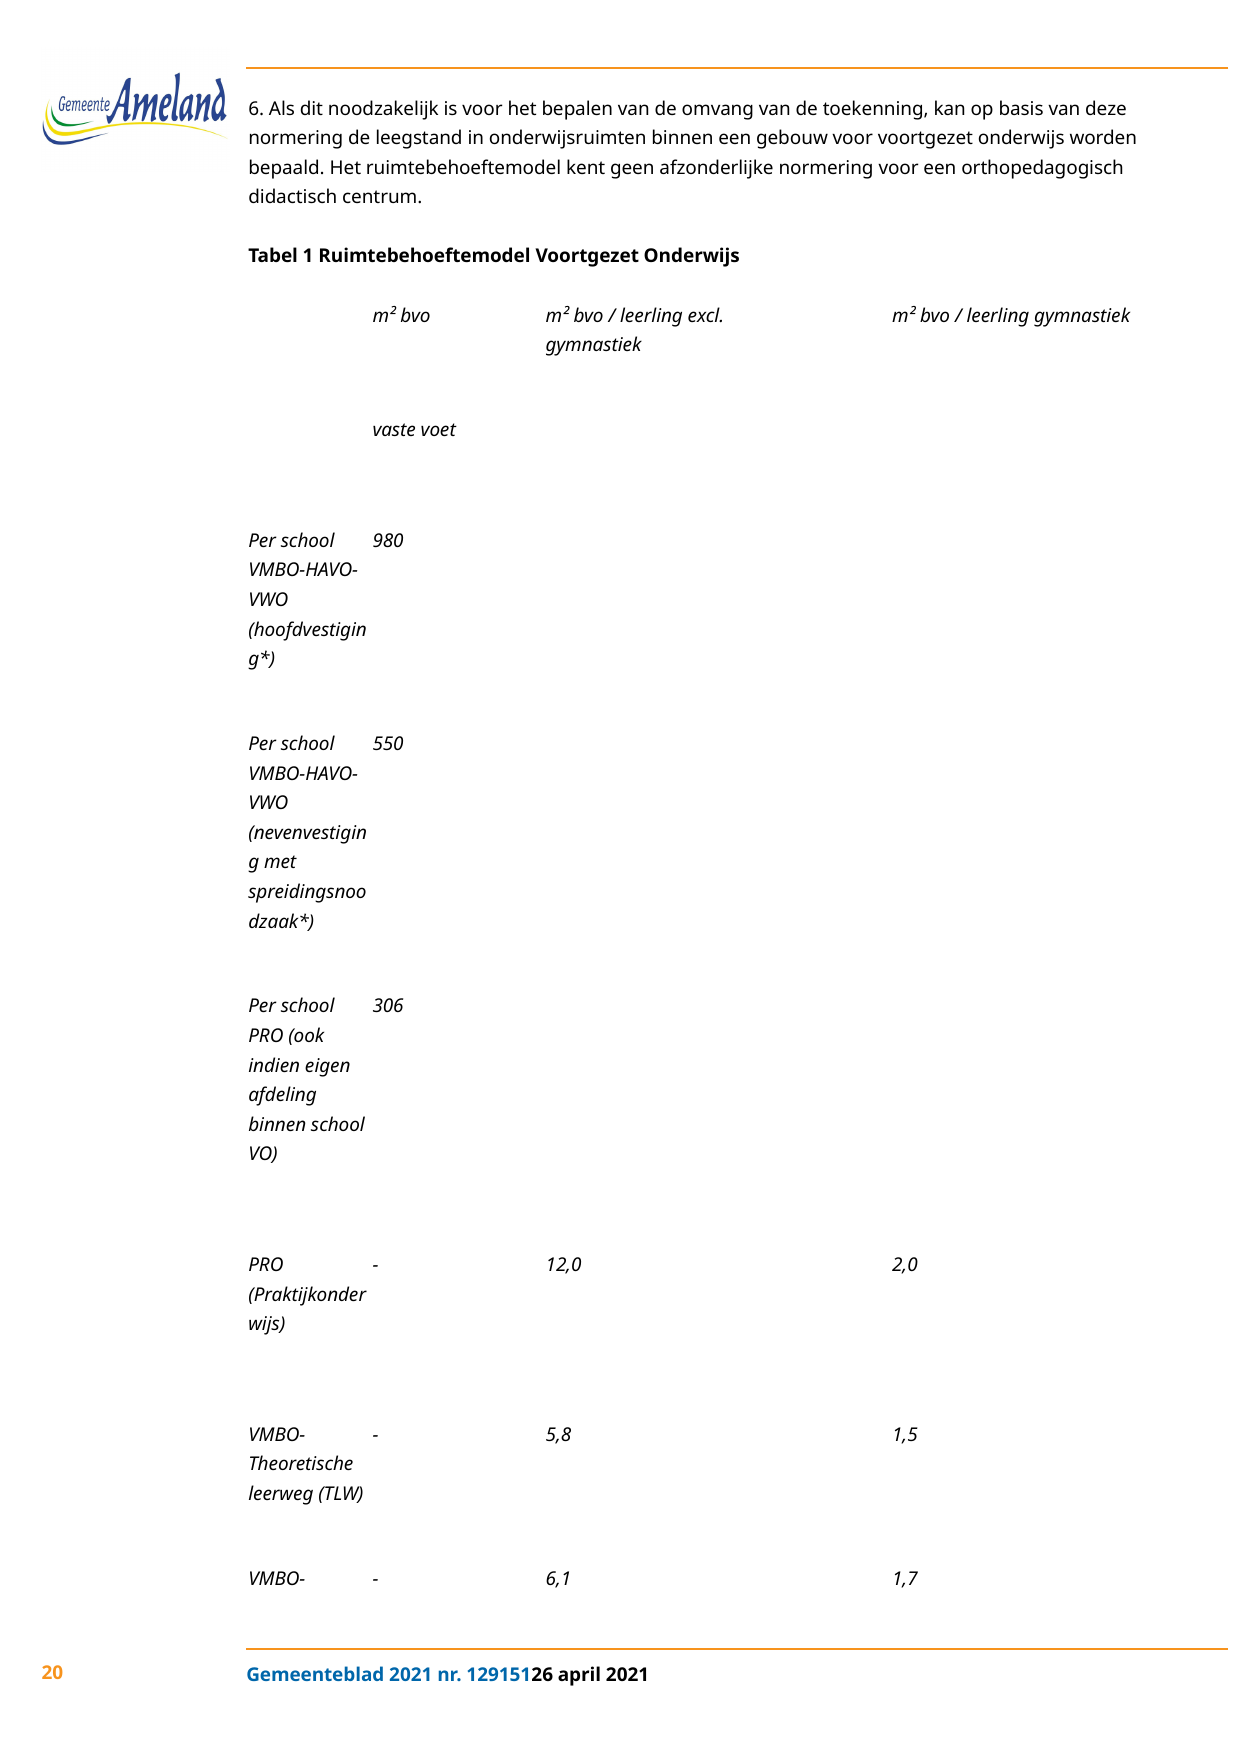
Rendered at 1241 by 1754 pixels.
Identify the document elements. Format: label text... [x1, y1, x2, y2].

table_cell [545, 472, 632, 497]
table_cell [248, 387, 372, 472]
table_cell [892, 472, 978, 497]
table_cell [805, 963, 892, 1196]
table_cell [805, 1196, 892, 1222]
table_cell [459, 1222, 545, 1366]
table_cell VMBO- [248, 1536, 372, 1591]
table_cell [459, 387, 545, 472]
table_cell [719, 1366, 805, 1391]
table_cell [372, 1366, 459, 1391]
table_cell 12,0 [545, 1222, 805, 1366]
table_cell 1,7 [892, 1536, 1152, 1591]
table_cell [632, 963, 718, 1196]
table_cell [459, 498, 545, 701]
table_cell [248, 472, 372, 497]
table_cell Per school VMBO-HAVO-VWO (nevenvestiging met spreidingsnoodzaak*) [248, 701, 372, 963]
table_cell [632, 1366, 718, 1391]
table_cell [248, 1366, 372, 1391]
table_cell [632, 472, 718, 497]
table_cell [1065, 963, 1152, 1196]
table_cell - [372, 1536, 459, 1591]
table_header m² bvo / leerling excl. gymnastiek [545, 273, 805, 387]
table_cell [372, 472, 459, 497]
table_cell [459, 1391, 545, 1536]
table_cell [719, 498, 805, 701]
table_cell [805, 387, 892, 472]
table_cell [545, 963, 632, 1196]
table_cell [978, 701, 1065, 963]
table_header m² bvo / leerling gymnastiek [892, 273, 1152, 387]
table_cell Per school VMBO-HAVO-VWO (hoofdvestiging*) [248, 498, 372, 701]
table_cell [545, 387, 805, 472]
table_cell [1065, 498, 1152, 701]
table_cell [805, 472, 892, 497]
table_cell [719, 963, 805, 1196]
table_cell [459, 1536, 545, 1591]
table_cell [248, 1196, 372, 1222]
table_cell [632, 1196, 718, 1222]
table_cell [805, 1391, 892, 1536]
table_cell [892, 1196, 978, 1222]
picture [41, 47, 231, 172]
table_cell [372, 1196, 459, 1222]
table_header [248, 273, 372, 387]
table_cell [892, 1366, 978, 1391]
table_cell [632, 701, 718, 963]
table_cell [978, 963, 1065, 1196]
table_cell [1065, 472, 1152, 497]
text Tabel 1 Ruimtebehoeftemodel Voortgezet Onderwijs [248, 243, 1152, 268]
table_cell - [372, 1391, 459, 1536]
table_cell [459, 1366, 545, 1391]
table_cell [459, 701, 545, 963]
table_cell PRO (Praktijkonderwijs) [248, 1222, 372, 1366]
table_cell [978, 498, 1065, 701]
table_header m² bvo [372, 273, 459, 387]
table_cell [632, 498, 718, 701]
table_cell [719, 472, 805, 497]
table_cell [892, 963, 978, 1196]
table_cell [805, 1366, 892, 1391]
table_cell [545, 498, 632, 701]
table_cell [978, 1196, 1065, 1222]
table_cell [1065, 1366, 1152, 1391]
table_header [459, 273, 545, 387]
table_cell vaste voet [372, 387, 459, 472]
table_cell [545, 1196, 632, 1222]
table_cell [545, 701, 632, 963]
table_cell [1065, 1196, 1152, 1222]
table_cell [805, 701, 892, 963]
table_cell 1,5 [892, 1391, 1152, 1536]
table_cell [459, 472, 545, 497]
table_cell [805, 1222, 892, 1366]
table_cell [719, 701, 805, 963]
table_cell 306 [372, 963, 459, 1196]
table_cell 5,8 [545, 1391, 805, 1536]
table_cell Per school PRO (ook indien eigen afdeling binnen school VO) [248, 963, 372, 1196]
table_cell [805, 498, 892, 701]
table_cell 550 [372, 701, 459, 963]
text 6. Als dit noodzakelijk is voor het bepalen van de omvang van de toekenning, kan op basis van deze normering de leegstand in onderwijsruimten binnen een gebouw voor voortgezet onderwijs worden bepaald. Het ruimtebehoeftemodel kent geen afzonderlijke normering voor een orthopedagogisch didactisch centrum. [248, 95, 1152, 209]
table_cell [805, 1536, 892, 1591]
table_cell [892, 498, 978, 701]
table_cell [1065, 701, 1152, 963]
table_header [805, 273, 892, 387]
table_cell 6,1 [545, 1536, 805, 1591]
table_cell 2,0 [892, 1222, 1152, 1366]
table_cell [719, 1196, 805, 1222]
table_cell [978, 1366, 1065, 1391]
table_cell - [372, 1222, 459, 1366]
table_cell [459, 1196, 545, 1222]
table_cell [545, 1366, 632, 1391]
table_cell [892, 387, 1152, 472]
table_cell VMBO- Theoretische leerweg (TLW) [248, 1391, 372, 1536]
table_cell [459, 963, 545, 1196]
table_cell 980 [372, 498, 459, 701]
table_cell [978, 472, 1065, 497]
table_cell [892, 701, 978, 963]
